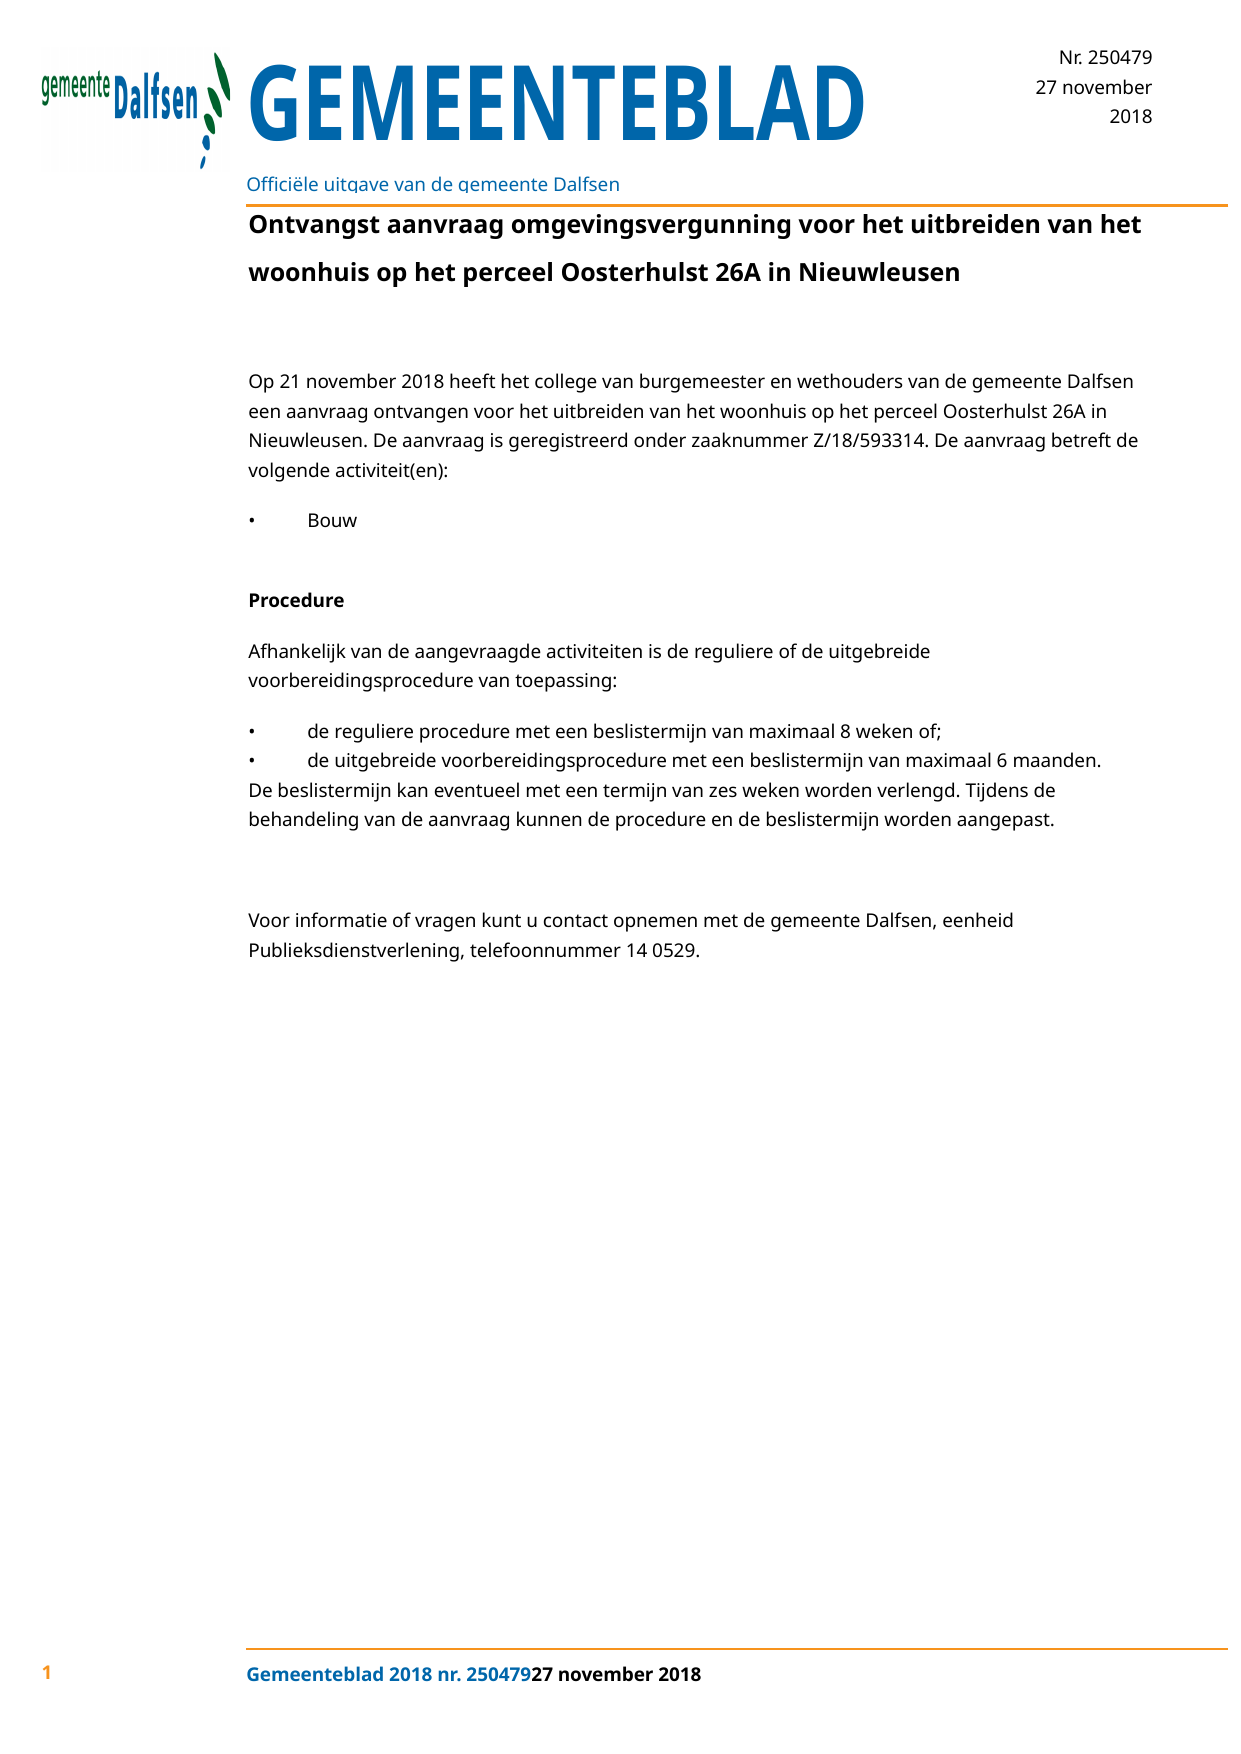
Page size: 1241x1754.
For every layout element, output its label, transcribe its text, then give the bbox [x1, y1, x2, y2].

list de uitgebreide voorbereidingsprocedure met een beslistermijn van maximaal 6 maanden. [248, 747, 1152, 773]
list Bouw [248, 507, 1152, 533]
text Ontvangst aanvraag omgevingsvergunning voor het uitbreiden van het woonhuis op het perceel Oosterhulst 26A in Nieuwleusen [248, 207, 1152, 288]
text Op 21 november 2018 heeft het college van burgemeester en wethouders van de gemeente Dalfsen een aanvraag ontvangen voor het uitbreiden van het woonhuis op het perceel Oosterhulst 26A in Nieuwleusen. De aanvraag is geregistreerd onder zaaknummer Z/18/593314. De aanvraag betreft de volgende activiteit(en): [248, 368, 1152, 483]
picture [41, 47, 231, 172]
text De beslistermijn kan eventueel met een termijn van zes weken worden verlengd. Tijdens de behandeling van de aanvraag kunnen de procedure en de beslistermijn worden aangepast. [248, 777, 1152, 832]
list de reguliere procedure met een beslistermijn van maximaal 8 weken of; [248, 718, 1152, 744]
text Afhankelijk van de aangevraagde activiteiten is de reguliere of de uitgebreide voorbereidingsprocedure van toepassing: [248, 638, 1152, 693]
text Procedure [248, 587, 1152, 613]
text Voor informatie of vragen kunt u contact opnemen met de gemeente Dalfsen, eenheid Publieksdienstverlening, telefoonnummer 14 0529. [248, 907, 1152, 963]
